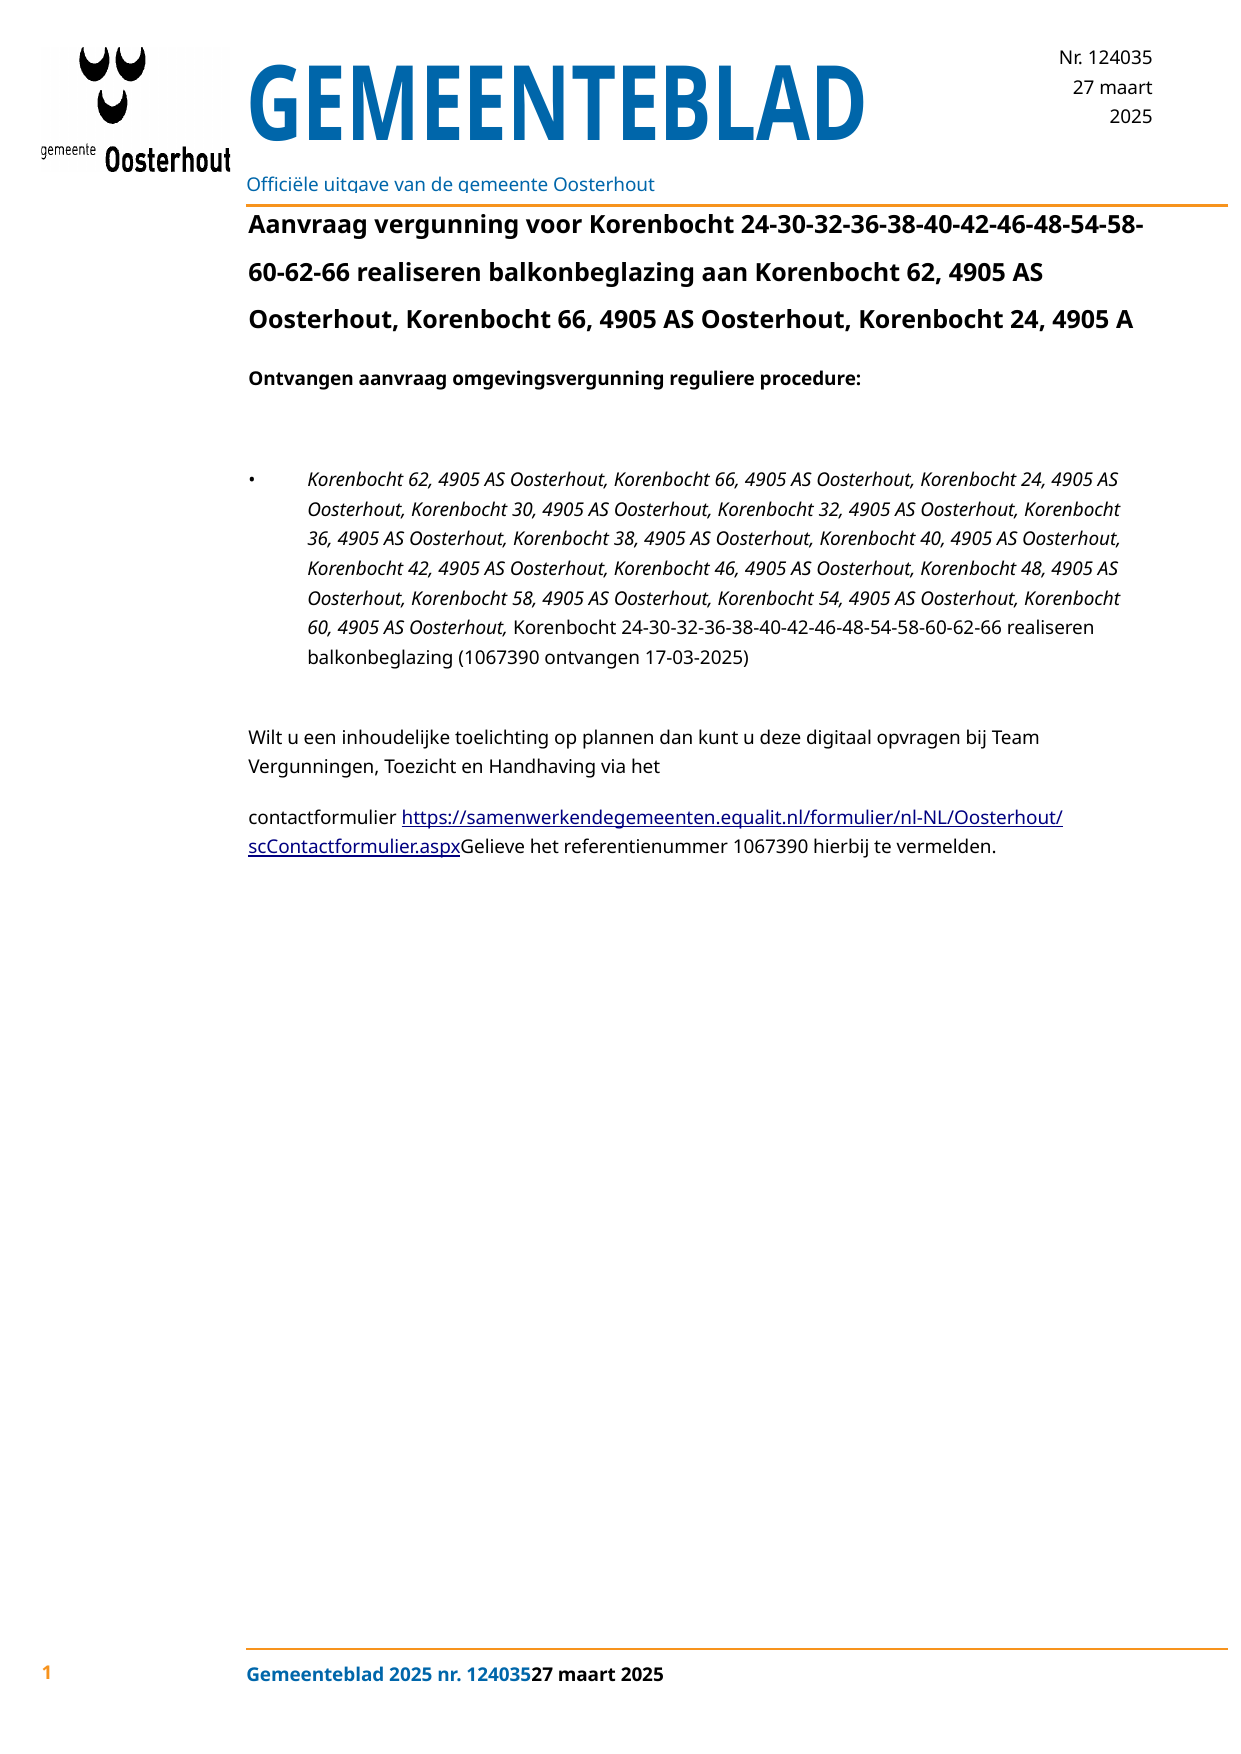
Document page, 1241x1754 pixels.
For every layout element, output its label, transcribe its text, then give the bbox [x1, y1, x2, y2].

list Korenbocht 62, 4905 AS Oosterhout, Korenbocht 66, 4905 AS Oosterhout, Korenbocht 24, 4905 AS Oosterhout, Korenbocht 30, 4905 AS Oosterhout, Korenbocht 32, 4905 AS Oosterhout, Korenbocht 36, 4905 AS Oosterhout, Korenbocht 38, 4905 AS Oosterhout, Korenbocht 40, 4905 AS Oosterhout, Korenbocht 42, 4905 AS Oosterhout, Korenbocht 46, 4905 AS Oosterhout, Korenbocht 48, 4905 AS Oosterhout, Korenbocht 58, 4905 AS Oosterhout, Korenbocht 54, 4905 AS Oosterhout, Korenbocht 60, 4905 AS Oosterhout, Korenbocht 24-30-32-36-38-40-42-46-48-54-58-60-62-66 realiseren balkonbeglazing (1067390 ontvangen 17-03-2025) [248, 466, 1152, 669]
text Wilt u een inhoudelijke toelichting op plannen dan kunt u deze digitaal opvragen bij Team Vergunningen, Toezicht en Handhaving via het [248, 724, 1152, 779]
text contactformulier https://samenwerkendegemeenten.equalit.nl/formulier/nl-NL/Oosterhout/scContactformulier.aspxGelieve het referentienummer 1067390 hierbij te vermelden. [248, 804, 1152, 859]
text Aanvraag vergunning voor Korenbocht 24-30-32-36-38-40-42-46-48-54-58-60-62-66 realiseren balkonbeglazing aan Korenbocht 62, 4905 AS Oosterhout, Korenbocht 66, 4905 AS Oosterhout, Korenbocht 24, 4905 A [248, 207, 1152, 336]
text Ontvangen aanvraag omgevingsvergunning reguliere procedure: [248, 366, 1152, 391]
picture [41, 47, 231, 172]
